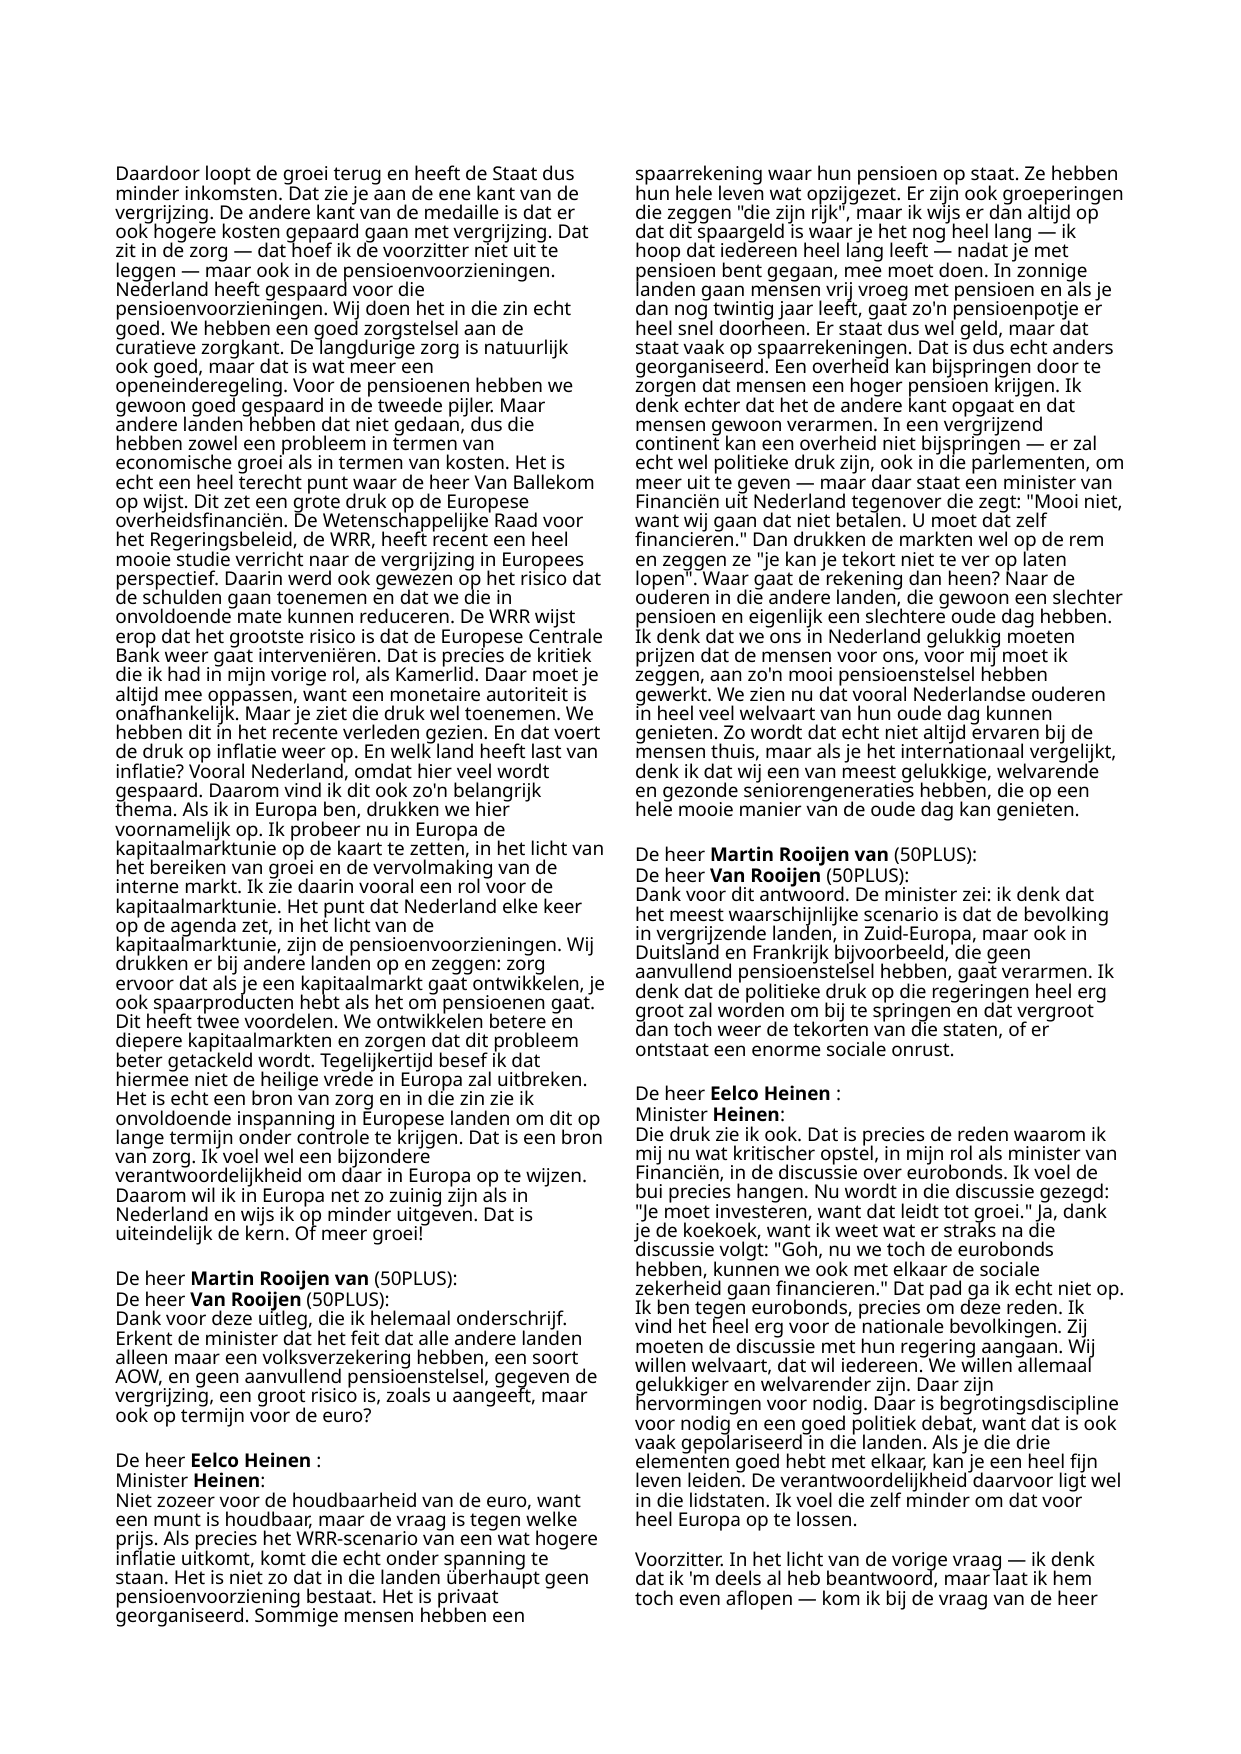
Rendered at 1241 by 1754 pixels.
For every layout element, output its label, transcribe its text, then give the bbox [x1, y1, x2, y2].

text Niet zozeer voor de houdbaarheid van de euro, want een munt is houdbaar, maar de vraag is tegen welke prijs. Als precies het WRR-scenario van een wat hogere inflatie uitkomt, komt die echt onder spanning te staan. Het is niet zo dat in die landen überhaupt geen pensioenvoorziening bestaat. Het is privaat georganiseerd. Sommige mensen hebben een [115, 1492, 605, 1627]
text spaarrekening waar hun pensioen op staat. Ze hebben hun hele leven wat opzijgezet. Er zijn ook groeperingen die zeggen "die zijn rijk", maar ik wijs er dan altijd op dat dit spaargeld is waar je het nog heel lang — ik hoop dat iedereen heel lang leeft — nadat je met pensioen bent gegaan, mee moet doen. In zonnige landen gaan mensen vrij vroeg met pensioen en als je dan nog twintig jaar leeft, gaat zo'n pensioenpotje er heel snel doorheen. Er staat dus wel geld, maar dat staat vaak op spaarrekeningen. Dat is dus echt anders georganiseerd. Een overheid kan bijspringen door te zorgen dat mensen een hoger pensioen krijgen. Ik denk echter dat het de andere kant opgaat en dat mensen gewoon verarmen. In een vergrijzend continent kan een overheid niet bijspringen — er zal echt wel politieke druk zijn, ook in die parlementen, om meer uit te geven — maar daar staat een minister van Financiën uit Nederland tegenover die zegt: "Mooi niet, want wij gaan dat niet betalen. U moet dat zelf financieren." Dan drukken de markten wel op de rem en zeggen ze "je kan je tekort niet te ver op laten lopen". Waar gaat de rekening dan heen? Naar de ouderen in die andere landen, die gewoon een slechter pensioen en eigenlijk een slechtere oude dag hebben. Ik denk dat we ons in Nederland gelukkig moeten prijzen dat de mensen voor ons, voor mij moet ik zeggen, aan zo'n mooi pensioenstelsel hebben gewerkt. We zien nu dat vooral Nederlandse ouderen in heel veel welvaart van hun oude dag kunnen genieten. Zo wordt dat echt niet altijd ervaren bij de mensen thuis, maar als je het internationaal vergelijkt, denk ik dat wij een van meest gelukkige, welvarende en gezonde seniorengeneraties hebben, die op een hele mooie manier van de oude dag kan genieten. [635, 165, 1125, 821]
text Die druk zie ik ook. Dat is precies de reden waarom ik mij nu wat kritischer opstel, in mijn rol als minister van Financiën, in de discussie over eurobonds. Ik voel de bui precies hangen. Nu wordt in die discussie gezegd: "Je moet investeren, want dat leidt tot groei." Ja, dank je de koekoek, want ik weet wat er straks na die discussie volgt: "Goh, nu we toch de eurobonds hebben, kunnen we ook met elkaar de sociale zekerheid gaan financieren." Dat pad ga ik echt niet op. Ik ben tegen eurobonds, precies om deze reden. Ik vind het heel erg voor de nationale bevolkingen. Zij moeten de discussie met hun regering aangaan. Wij willen welvaart, dat wil iedereen. We willen allemaal gelukkiger en welvarender zijn. Daar zijn hervormingen voor nodig. Daar is begrotingsdiscipline voor nodig en een goed politiek debat, want dat is ook vaak gepolariseerd in die landen. Als je die drie elementen goed hebt met elkaar, kan je een heel fijn leven leiden. De verantwoordelijkheid daarvoor ligt wel in die lidstaten. Ik voel die zelf minder om dat voor heel Europa op te lossen. [635, 1126, 1125, 1530]
text De heer Martin Rooijen van (50PLUS): [635, 841, 1125, 867]
text De heer Eelco Heinen : [635, 1081, 1125, 1106]
text Dank voor deze uitleg, die ik helemaal onderschrijf. Erkent de minister dat het feit dat alle andere landen alleen maar een volksverzekering hebben, een soort AOW, en geen aanvullend pensioenstelsel, gegeven de vergrijzing, een groot risico is, zoals u aangeeft, maar ook op termijn voor de euro? [115, 1310, 605, 1426]
text De heer Van Rooijen (50PLUS): [635, 867, 1125, 886]
text Minister Heinen: [635, 1106, 1125, 1126]
text De heer Martin Rooijen van (50PLUS): [115, 1265, 605, 1291]
text Voorzitter. In het licht van de vorige vraag — ik denk dat ik 'm deels al heb beantwoord, maar laat ik hem toch even aflopen — kom ik bij de vraag van de heer [635, 1551, 1125, 1609]
text Daardoor loopt de groei terug en heeft de Staat dus minder inkomsten. Dat zie je aan de ene kant van de vergrijzing. De andere kant van de medaille is dat er ook hogere kosten gepaard gaan met vergrijzing. Dat zit in de zorg — dat hoef ik de voorzitter niet uit te leggen — maar ook in de pensioenvoorzieningen. Nederland heeft gespaard voor die pensioenvoorzieningen. Wij doen het in die zin echt goed. We hebben een goed zorgstelsel aan de curatieve zorgkant. De langdurige zorg is natuurlijk ook goed, maar dat is wat meer een openeinderegeling. Voor de pensioenen hebben we gewoon goed gespaard in de tweede pijler. Maar andere landen hebben dat niet gedaan, dus die hebben zowel een probleem in termen van economische groei als in termen van kosten. Het is echt een heel terecht punt waar de heer Van Ballekom op wijst. Dit zet een grote druk op de Europese overheidsfinanciën. De Wetenschappelijke Raad voor het Regeringsbeleid, de WRR, heeft recent een heel mooie studie verricht naar de vergrijzing in Europees perspectief. Daarin werd ook gewezen op het risico dat de schulden gaan toenemen en dat we die in onvoldoende mate kunnen reduceren. De WRR wijst erop dat het grootste risico is dat de Europese Centrale Bank weer gaat interveniëren. Dat is precies de kritiek die ik had in mijn vorige rol, als Kamerlid. Daar moet je altijd mee oppassen, want een monetaire autoriteit is onafhankelijk. Maar je ziet die druk wel toenemen. We hebben dit in het recente verleden gezien. En dat voert de druk op inflatie weer op. En welk land heeft last van inflatie? Vooral Nederland, omdat hier veel wordt gespaard. Daarom vind ik dit ook zo'n belangrijk thema. Als ik in Europa ben, drukken we hier voornamelijk op. Ik probeer nu in Europa de kapitaalmarktunie op de kaart te zetten, in het licht van het bereiken van groei en de vervolmaking van de interne markt. Ik zie daarin vooral een rol voor de kapitaalmarktunie. Het punt dat Nederland elke keer op de agenda zet, in het licht van de kapitaalmarktunie, zijn de pensioenvoorzieningen. Wij drukken er bij andere landen op en zeggen: zorg ervoor dat als je een kapitaalmarkt gaat ontwikkelen, je ook spaarproducten hebt als het om pensioenen gaat. Dit heeft twee voordelen. We ontwikkelen betere en diepere kapitaalmarkten en zorgen dat dit probleem beter getackeld wordt. Tegelijkertijd besef ik dat hiermee niet de heilige vrede in Europa zal uitbreken. Het is echt een bron van zorg en in die zin zie ik onvoldoende inspanning in Europese landen om dit op lange termijn onder controle te krijgen. Dat is een bron van zorg. Ik voel wel een bijzondere verantwoordelijkheid om daar in Europa op te wijzen. Daarom wil ik in Europa net zo zuinig zijn als in Nederland en wijs ik op minder uitgeven. Dat is uiteindelijk de kern. Of meer groei! [115, 165, 605, 1244]
text De heer Eelco Heinen : [115, 1447, 605, 1472]
text Minister Heinen: [115, 1472, 605, 1492]
text De heer Van Rooijen (50PLUS): [115, 1291, 605, 1310]
text Dank voor dit antwoord. De minister zei: ik denk dat het meest waarschijnlijke scenario is dat de bevolking in vergrijzende landen, in Zuid-Europa, maar ook in Duitsland en Frankrijk bijvoorbeeld, die geen aanvullend pensioenstelsel hebben, gaat verarmen. Ik denk dat de politieke druk op die regeringen heel erg groot zal worden om bij te springen en dat vergroot dan toch weer de tekorten van die staten, of er ontstaat een enorme sociale onrust. [635, 886, 1125, 1060]
